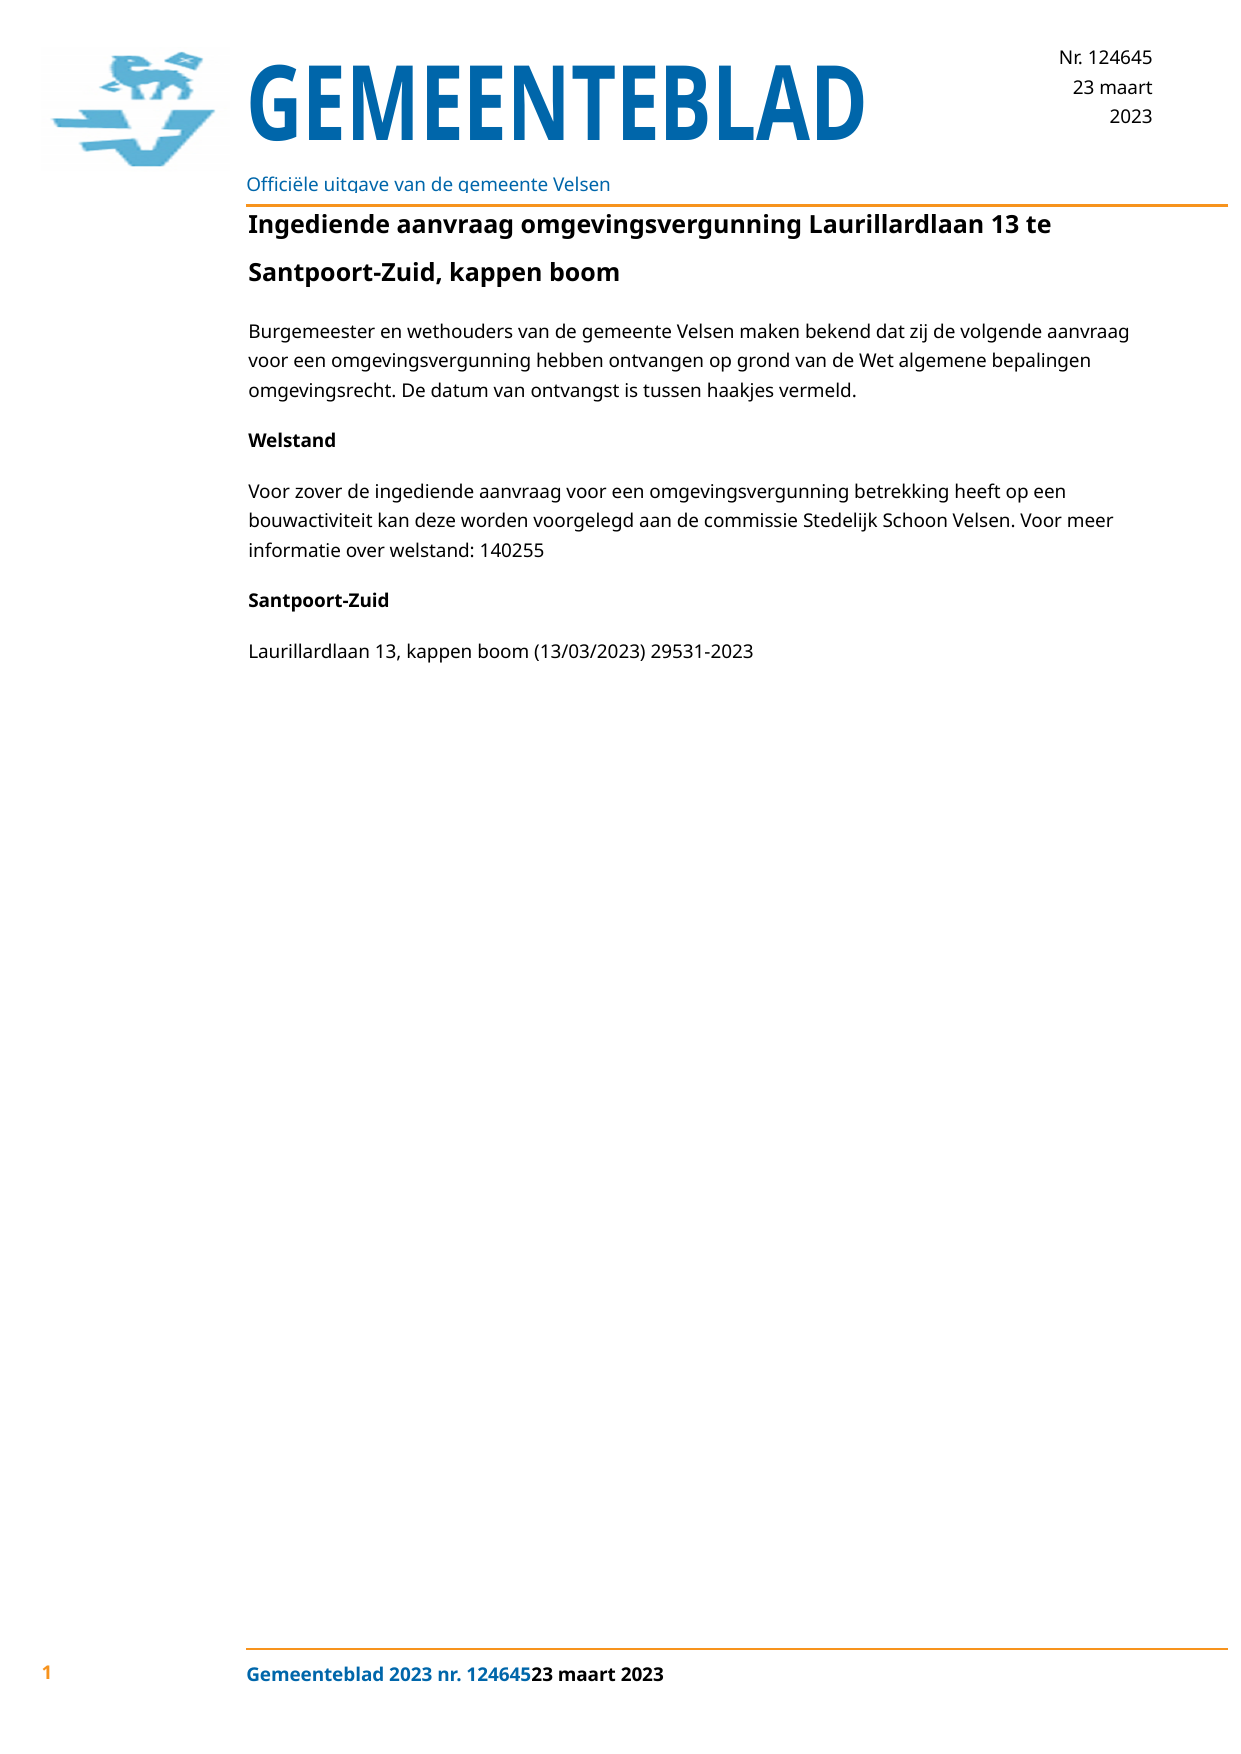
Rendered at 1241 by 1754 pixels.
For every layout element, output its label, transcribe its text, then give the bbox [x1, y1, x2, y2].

text Santpoort-Zuid [248, 587, 1152, 613]
picture [41, 47, 231, 172]
text Laurillardlaan 13, kappen boom (13/03/2023) 29531-2023 [248, 638, 1152, 664]
text Ingediende aanvraag omgevingsvergunning Laurillardlaan 13 te Santpoort-Zuid, kappen boom [248, 207, 1152, 288]
text Burgemeester en wethouders van de gemeente Velsen maken bekend dat zij de volgende aanvraag voor een omgevingsvergunning hebben ontvangen op grond van de Wet algemene bepalingen omgevingsrecht. De datum van ontvangst is tussen haakjes vermeld. [248, 318, 1152, 403]
text Welstand [248, 427, 1152, 453]
text Voor zover de ingediende aanvraag voor een omgevingsvergunning betrekking heeft op een bouwactiviteit kan deze worden voorgelegd aan de commissie Stedelijk Schoon Velsen. Voor meer informatie over welstand: 140255 [248, 478, 1152, 563]
